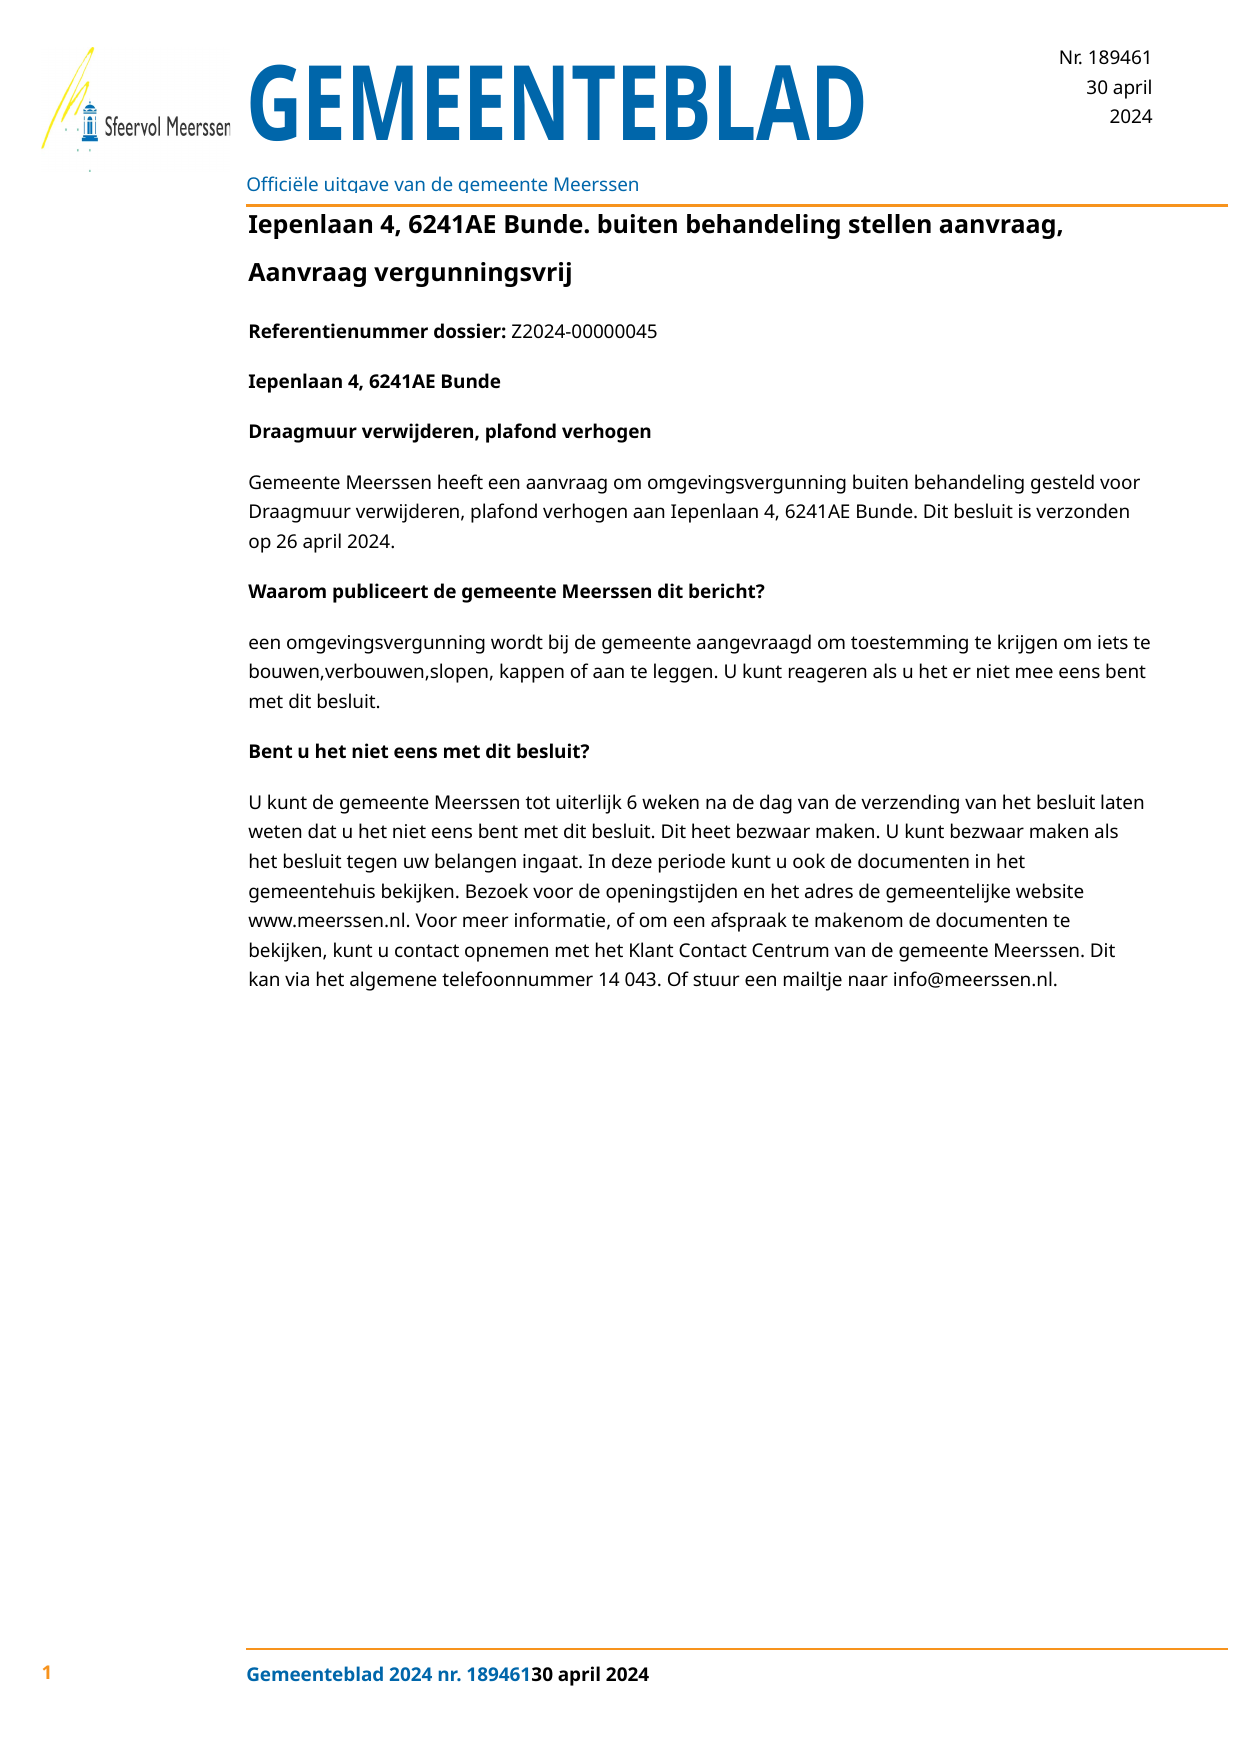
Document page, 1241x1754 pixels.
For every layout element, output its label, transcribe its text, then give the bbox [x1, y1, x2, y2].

text Waarom publiceert de gemeente Meerssen dit bericht? [248, 579, 1152, 604]
text een omgevingsvergunning wordt bij de gemeente aangevraagd om toestemming te krijgen om iets te bouwen,verbouwen,slopen, kappen of aan te leggen. U kunt reageren als u het er niet mee eens bent met dit besluit. [248, 629, 1152, 714]
text Bent u het niet eens met dit besluit? [248, 739, 1152, 764]
text Iepenlaan 4, 6241AE Bunde. buiten behandeling stellen aanvraag, Aanvraag vergunningsvrij [248, 207, 1152, 288]
text Gemeente Meerssen heeft een aanvraag om omgevingsvergunning buiten behandeling gesteld voor Draagmuur verwijderen, plafond verhogen aan Iepenlaan 4, 6241AE Bunde. Dit besluit is verzonden op 26 april 2024. [248, 469, 1152, 554]
text U kunt de gemeente Meerssen tot uiterlijk 6 weken na de dag van de verzending van het besluit laten weten dat u het niet eens bent met dit besluit. Dit heet bezwaar maken. U kunt bezwaar maken als het besluit tegen uw belangen ingaat. In deze periode kunt u ook de documenten in het gemeentehuis bekijken. Bezoek voor de openingstijden en het adres de gemeentelijke website www.meerssen.nl. Voor meer informatie, of om een afspraak te makenom de documenten te bekijken, kunt u contact opnemen met het Klant Contact Centrum van de gemeente Meerssen. Dit kan via het algemene telefoonnummer 14 043. Of stuur een mailtje naar info@meerssen.nl. [248, 789, 1152, 992]
picture [41, 47, 231, 172]
text Draagmuur verwijderen, plafond verhogen [248, 419, 1152, 444]
text Iepenlaan 4, 6241AE Bunde [248, 368, 1152, 394]
text Referentienummer dossier: Z2024-00000045 [248, 318, 1152, 344]
